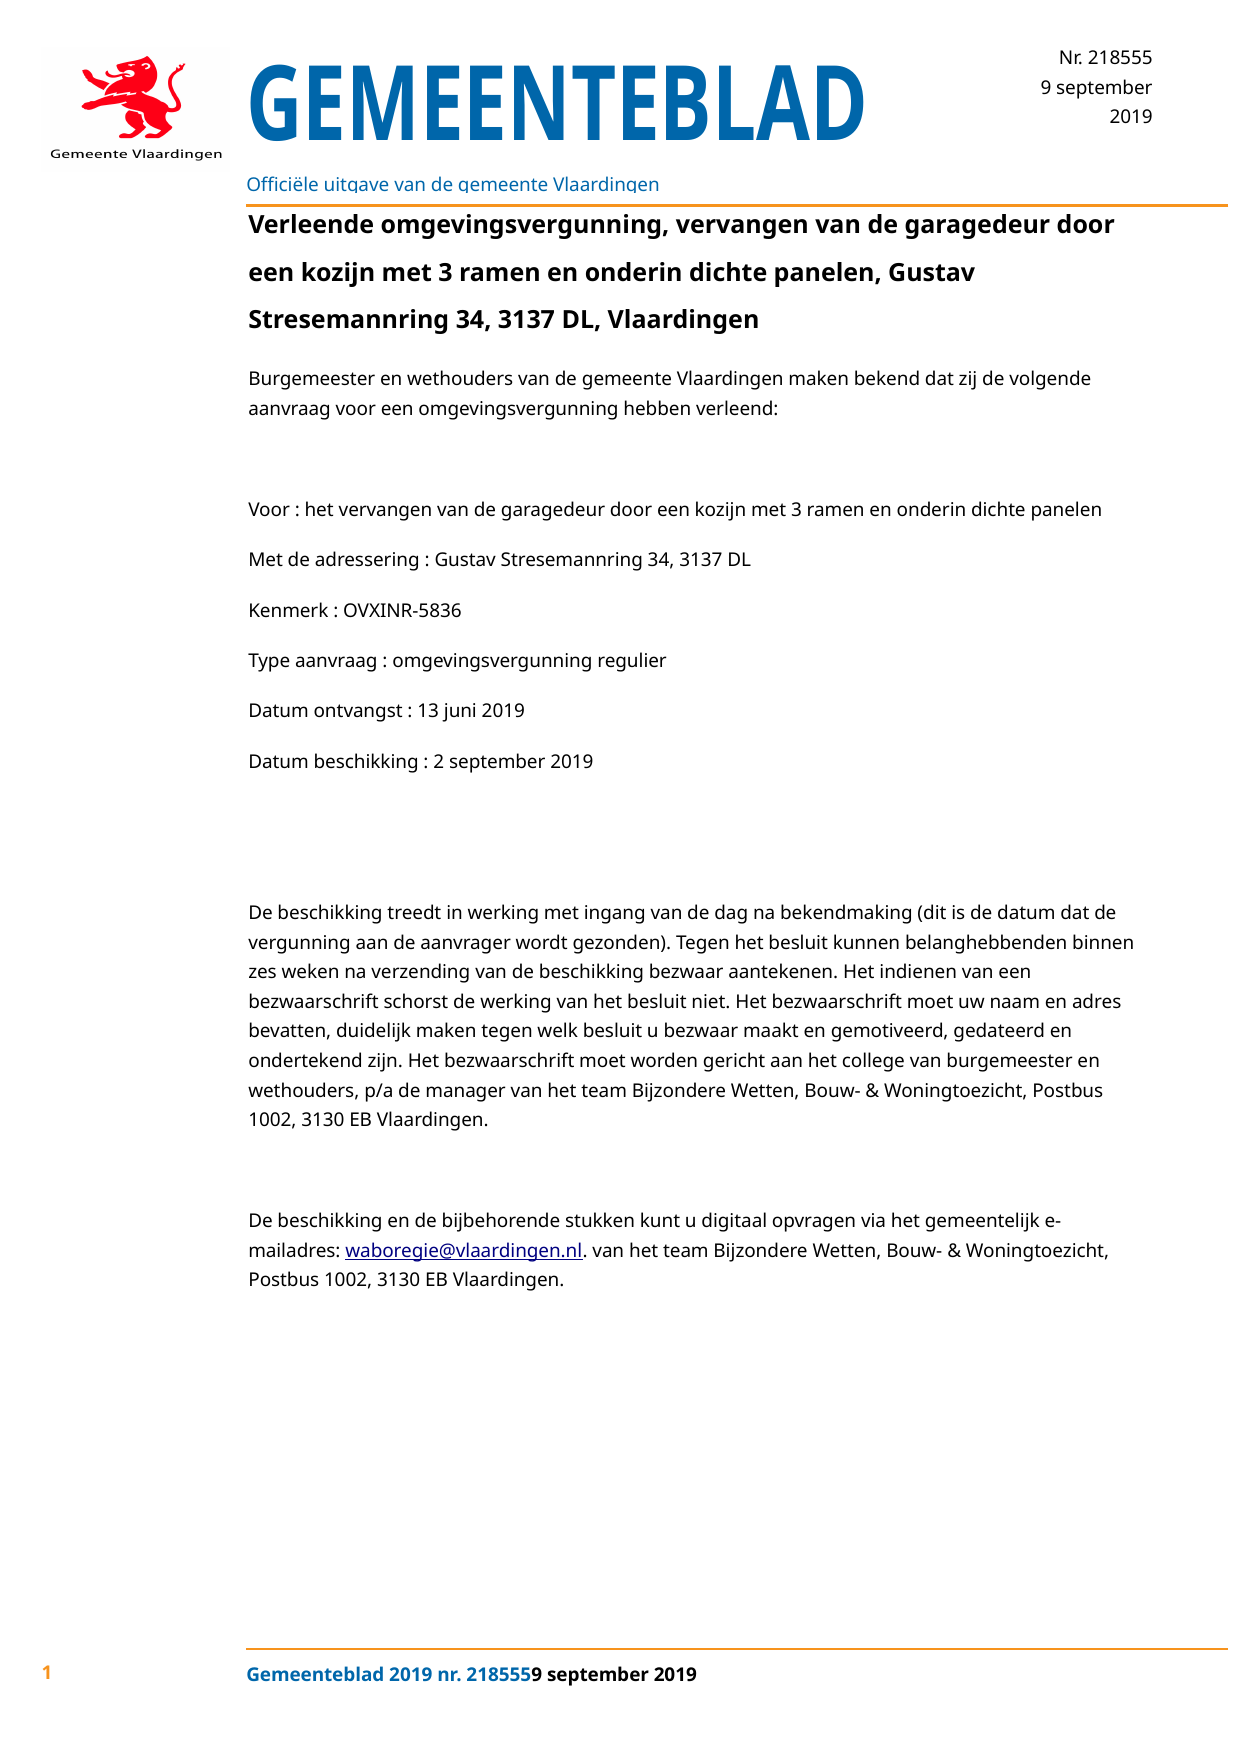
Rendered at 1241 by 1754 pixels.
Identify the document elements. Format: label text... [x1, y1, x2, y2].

text Voor : het vervangen van de garagedeur door een kozijn met 3 ramen en onderin dichte panelen [248, 496, 1152, 522]
text Burgemeester en wethouders van de gemeente Vlaardingen maken bekend dat zij de volgende aanvraag voor een omgevingsvergunning hebben verleend: [248, 366, 1152, 421]
text De beschikking en de bijbehorende stukken kunt u digitaal opvragen via het gemeentelijk e-mailadres: waboregie@vlaardingen.nl. van het team Bijzondere Wetten, Bouw- & Woningtoezicht, Postbus 1002, 3130 EB Vlaardingen. [248, 1207, 1152, 1292]
text Datum beschikking : 2 september 2019 [248, 748, 1152, 774]
text Type aanvraag : omgevingsvergunning regulier [248, 647, 1152, 673]
text Met de adressering : Gustav Stresemannring 34, 3137 DL [248, 546, 1152, 572]
text Verleende omgevingsvergunning, vervangen van de garagedeur door een kozijn met 3 ramen en onderin dichte panelen, Gustav Stresemannring 34, 3137 DL, Vlaardingen [248, 207, 1152, 336]
picture [41, 47, 231, 172]
text Datum ontvangst : 13 juni 2019 [248, 698, 1152, 723]
text De beschikking treedt in werking met ingang van de dag na bekendmaking (dit is de datum dat de vergunning aan de aanvrager wordt gezonden). Tegen het besluit kunnen belanghebbenden binnen zes weken na verzending van de beschikking bezwaar aantekenen. Het indienen van een bezwaarschrift schorst de werking van het besluit niet. Het bezwaarschrift moet uw naam en adres bevatten, duidelijk maken tegen welk besluit u bezwaar maakt en gemotiveerd, gedateerd en ondertekend zijn. Het bezwaarschrift moet worden gericht aan het college van burgemeester en wethouders, p/a de manager van het team Bijzondere Wetten, Bouw- & Woningtoezicht, Postbus 1002, 3130 EB Vlaardingen. [248, 899, 1152, 1132]
text Kenmerk : OVXINR-5836 [248, 597, 1152, 622]
